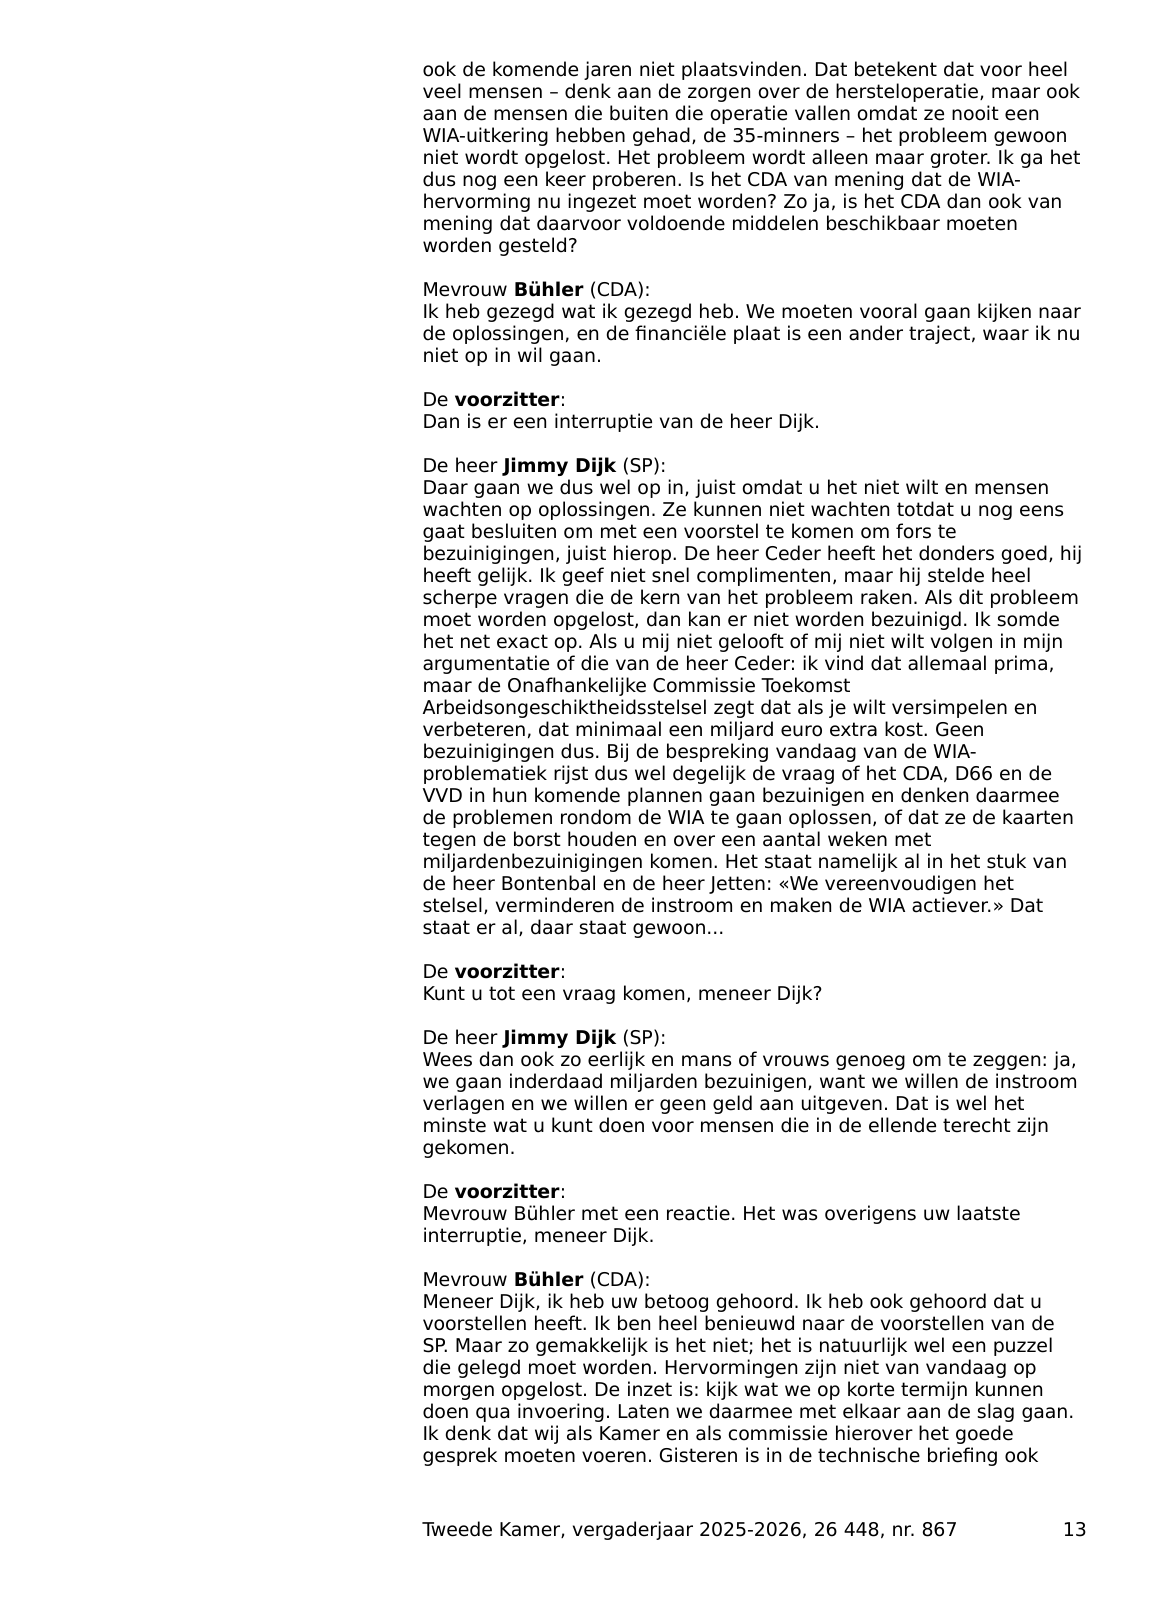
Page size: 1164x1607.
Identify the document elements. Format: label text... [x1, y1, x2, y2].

text Mevrouw Bühler (CDA): [422, 279, 1087, 301]
text De voorzitter: [422, 961, 1087, 983]
text De heer Jimmy Dijk (SP): [422, 1027, 1087, 1049]
text De heer Jimmy Dijk (SP): [422, 455, 1087, 477]
text Dan is er een interruptie van de heer Dijk. [422, 411, 1087, 433]
text Ik heb gezegd wat ik gezegd heb. We moeten vooral gaan kijken naar de oplossingen, en de financiële plaat is een ander traject, waar ik nu niet op in wil gaan. [422, 301, 1087, 367]
text De voorzitter: [422, 389, 1087, 411]
text De voorzitter: [422, 1181, 1087, 1203]
text Wees dan ook zo eerlijk en mans of vrouws genoeg om te zeggen: ja, we gaan inderdaad miljarden bezuinigen, want we willen de instroom verlagen en we willen er geen geld aan uitgeven. Dat is wel het minste wat u kunt doen voor mensen die in de ellende terecht zijn gekomen. [422, 1049, 1087, 1159]
text Meneer Dijk, ik heb uw betoog gehoord. Ik heb ook gehoord dat u voorstellen heeft. Ik ben heel benieuwd naar de voorstellen van de SP. Maar zo gemakkelijk is het niet; het is natuurlijk wel een puzzel die gelegd moet worden. Hervormingen zijn niet van vandaag op morgen opgelost. De inzet is: kijk wat we op korte termijn kunnen doen qua invoering. Laten we daarmee met elkaar aan de slag gaan. Ik denk dat wij als Kamer en als commissie hierover het goede gesprek moeten voeren. Gisteren is in de technische briefing ook [422, 1291, 1087, 1467]
text Mevrouw Bühler (CDA): [422, 1269, 1087, 1291]
text Daar gaan we dus wel op in, juist omdat u het niet wilt en mensen wachten op oplossingen. Ze kunnen niet wachten totdat u nog eens gaat besluiten om met een voorstel te komen om fors te bezuinigingen, juist hierop. De heer Ceder heeft het donders goed, hij heeft gelijk. Ik geef niet snel complimenten, maar hij stelde heel scherpe vragen die de kern van het probleem raken. Als dit probleem moet worden opgelost, dan kan er niet worden bezuinigd. Ik somde het net exact op. Als u mij niet gelooft of mij niet wilt volgen in mijn argumentatie of die van de heer Ceder: ik vind dat allemaal prima, maar de Onafhankelijke Commissie Toekomst Arbeidsongeschiktheidsstelsel zegt dat als je wilt versimpelen en verbeteren, dat minimaal een miljard euro extra kost. Geen bezuinigingen dus. Bij de bespreking vandaag van de WIA-problematiek rijst dus wel degelijk de vraag of het CDA, D66 en de VVD in hun komende plannen gaan bezuinigen en denken daarmee de problemen rondom de WIA te gaan oplossen, of dat ze de kaarten tegen de borst houden en over een aantal weken met miljardenbezuinigingen komen. Het staat namelijk al in het stuk van de heer Bontenbal en de heer Jetten: «We vereenvoudigen het stelsel, verminderen de instroom en maken de WIA actiever.» Dat staat er al, daar staat gewoon... [422, 477, 1087, 939]
text Kunt u tot een vraag komen, meneer Dijk? [422, 983, 1087, 1005]
text ook de komende jaren niet plaatsvinden. Dat betekent dat voor heel veel mensen – denk aan de zorgen over de hersteloperatie, maar ook aan de mensen die buiten die operatie vallen omdat ze nooit een WIA-uitkering hebben gehad, de 35-minners – het probleem gewoon niet wordt opgelost. Het probleem wordt alleen maar groter. Ik ga het dus nog een keer proberen. Is het CDA van mening dat de WIA-hervorming nu ingezet moet worden? Zo ja, is het CDA dan ook van mening dat daarvoor voldoende middelen beschikbaar moeten worden gesteld? [422, 59, 1087, 257]
text Mevrouw Bühler met een reactie. Het was overigens uw laatste interruptie, meneer Dijk. [422, 1203, 1087, 1247]
